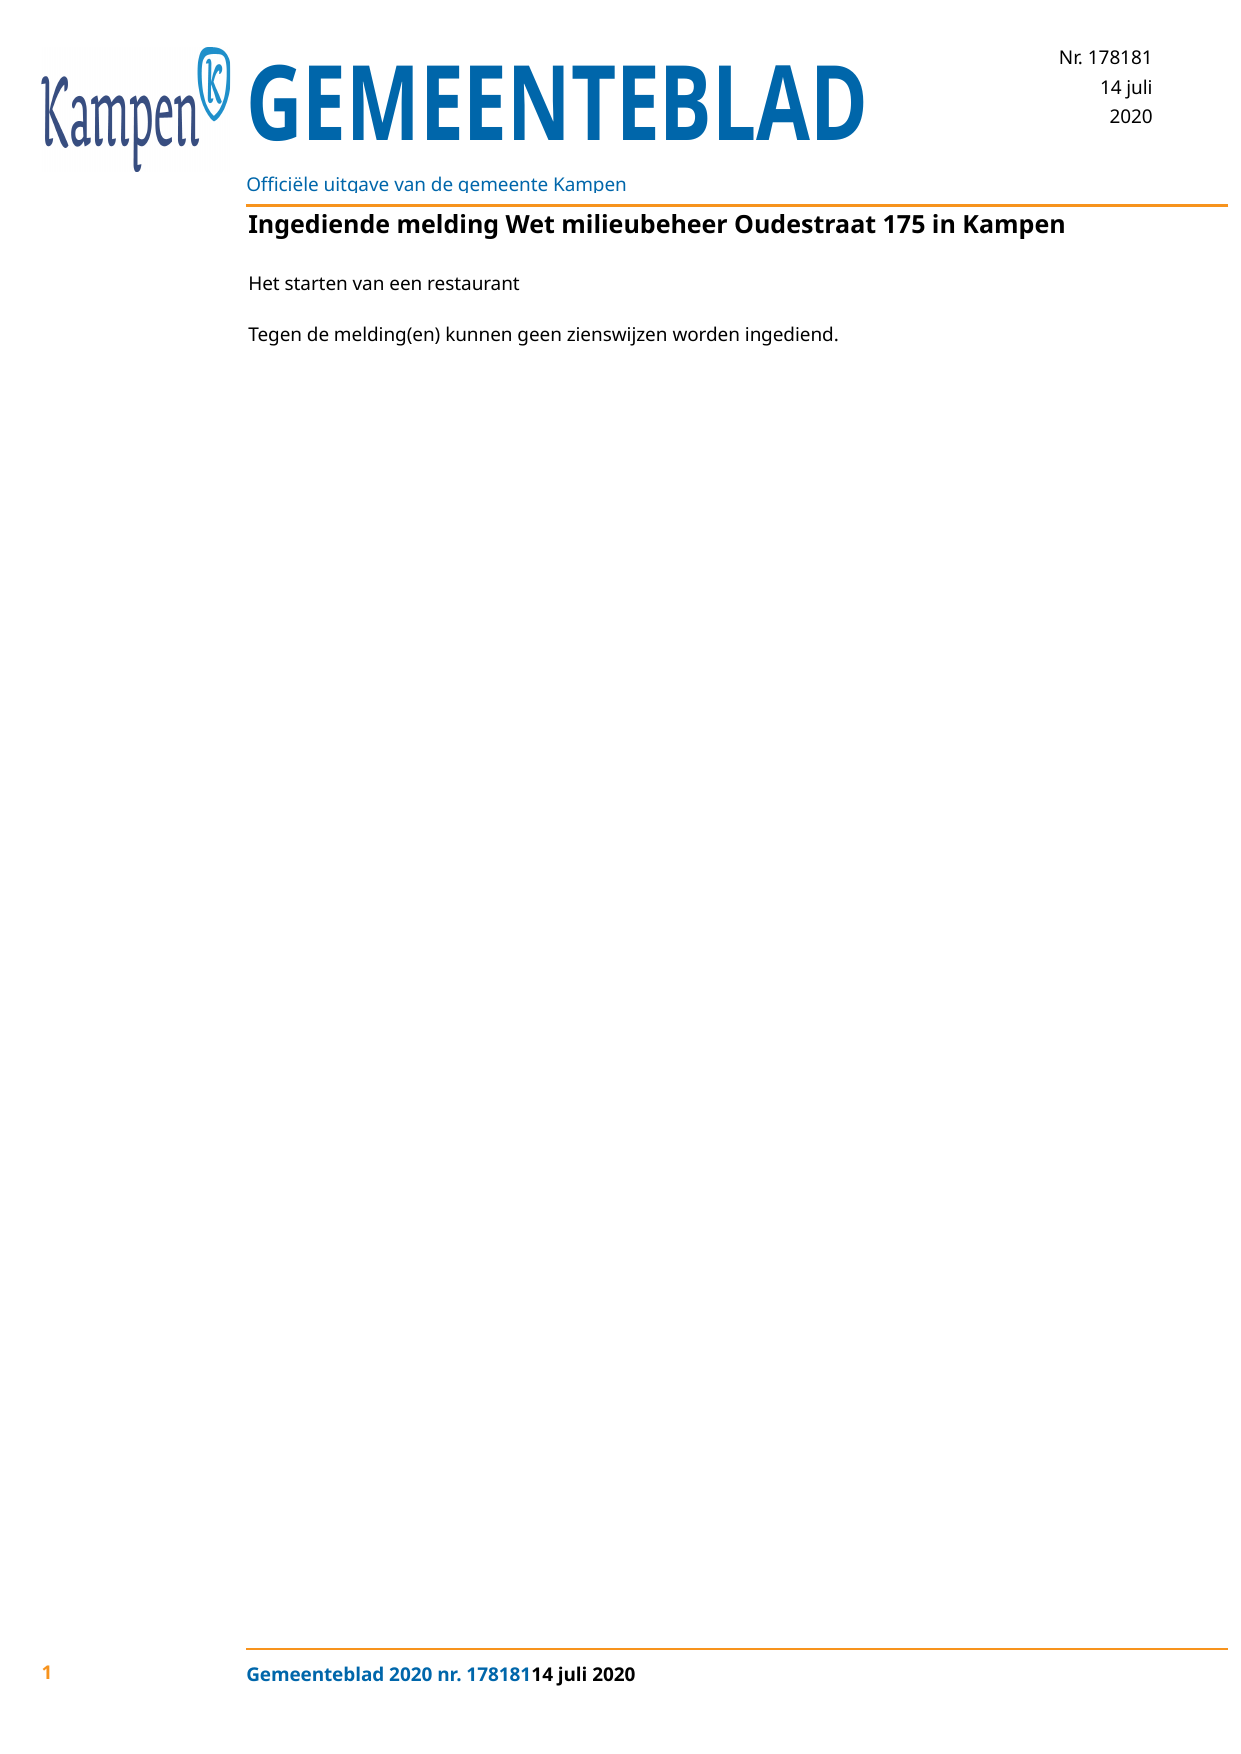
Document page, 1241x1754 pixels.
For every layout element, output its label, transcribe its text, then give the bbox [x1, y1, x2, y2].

picture [41, 47, 231, 172]
text Tegen de melding(en) kunnen geen zienswijzen worden ingediend. [248, 321, 1152, 346]
text Het starten van een restaurant [248, 270, 1152, 296]
text Ingediende melding Wet milieubeheer Oudestraat 175 in Kampen [248, 207, 1152, 241]
